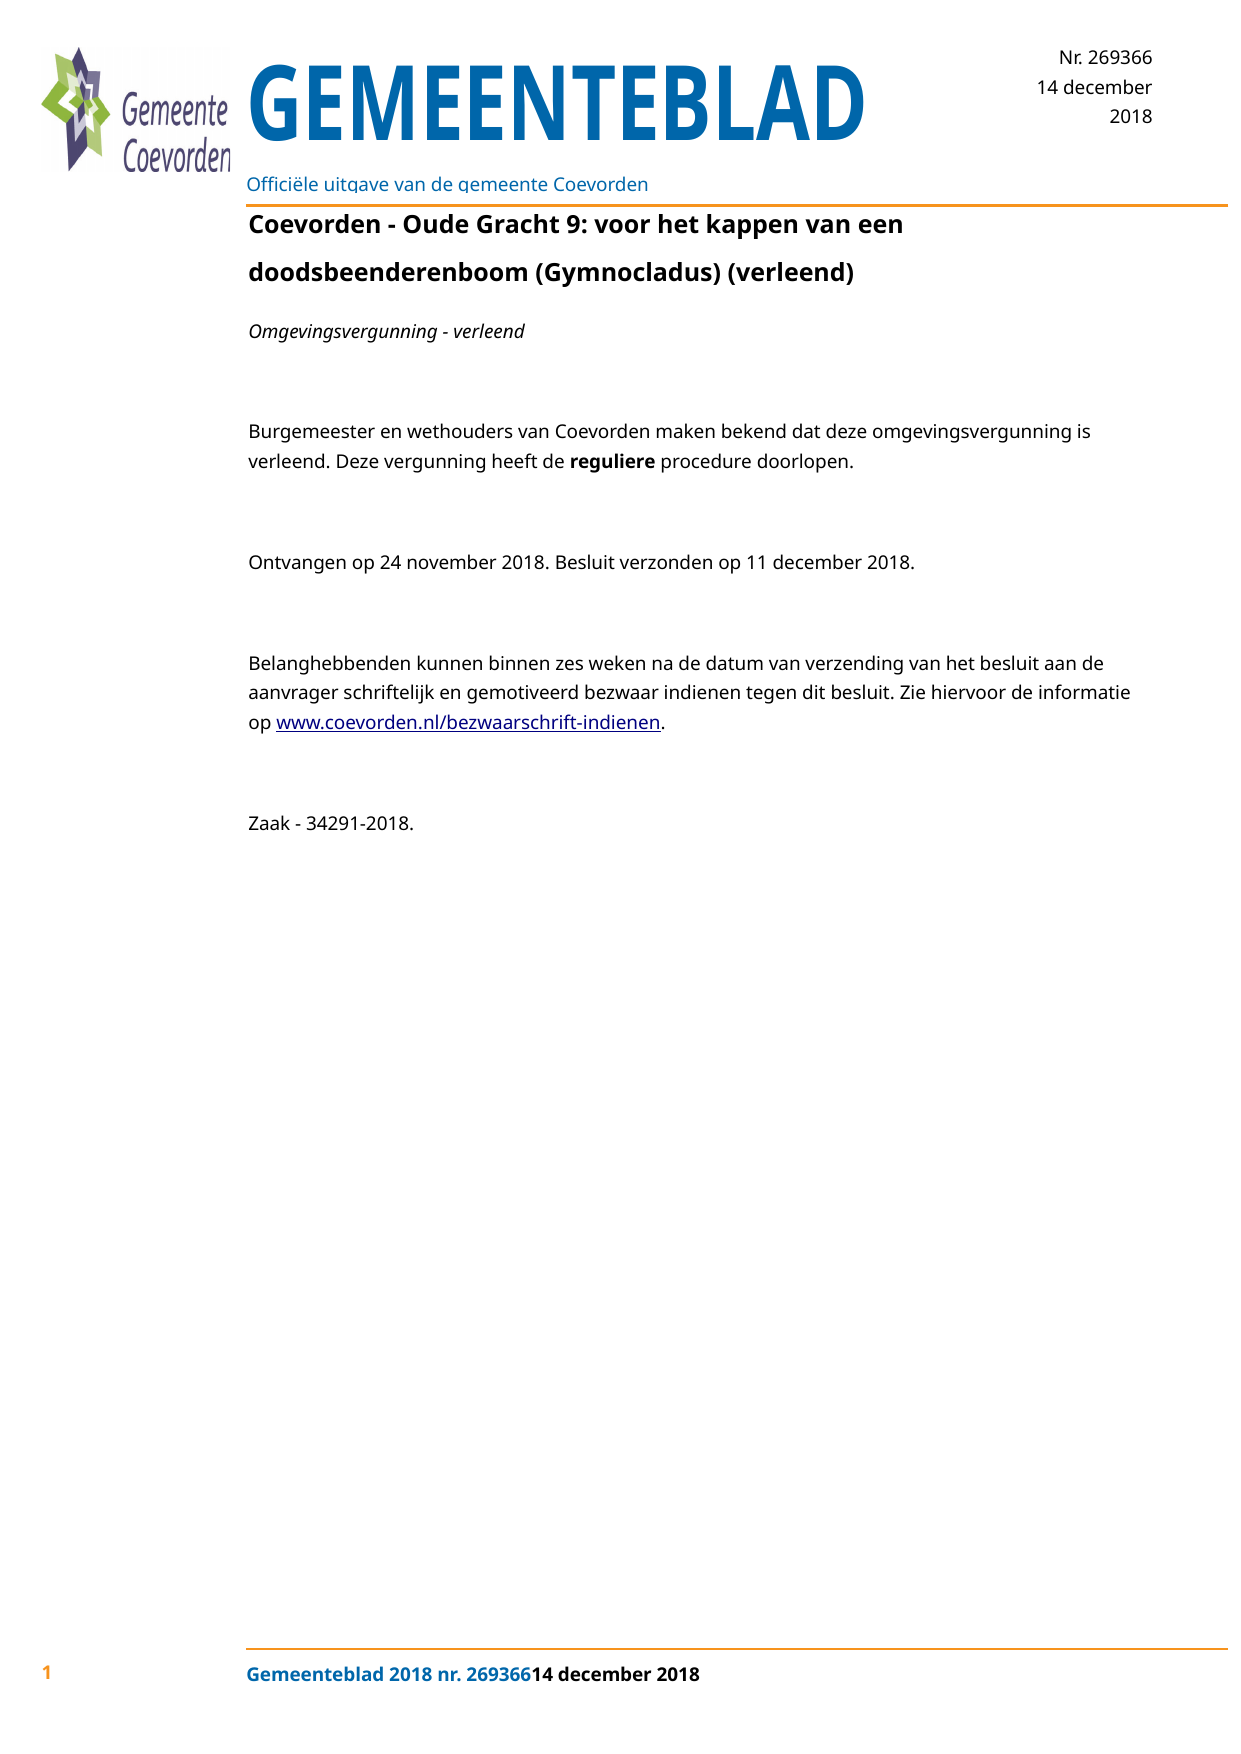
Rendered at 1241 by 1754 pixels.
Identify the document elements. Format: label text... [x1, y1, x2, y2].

text Belanghebbenden kunnen binnen zes weken na de datum van verzending van het besluit aan de aanvrager schriftelijk en gemotiveerd bezwaar indienen tegen dit besluit. Zie hiervoor de informatie op www.coevorden.nl/bezwaarschrift-indienen. [248, 650, 1152, 735]
text Ontvangen op 24 november 2018. Besluit verzonden op 11 december 2018. [248, 549, 1152, 575]
text Burgemeester en wethouders van Coevorden maken bekend dat deze omgevingsvergunning is verleend. Deze vergunning heeft de reguliere procedure doorlopen. [248, 419, 1152, 474]
text Omgevingsvergunning - verleend [248, 318, 1152, 344]
text Coevorden - Oude Gracht 9: voor het kappen van een doodsbeenderenboom (Gymnocladus) (verleend) [248, 207, 1152, 288]
text Zaak - 34291-2018. [248, 810, 1152, 836]
picture [41, 47, 231, 172]
